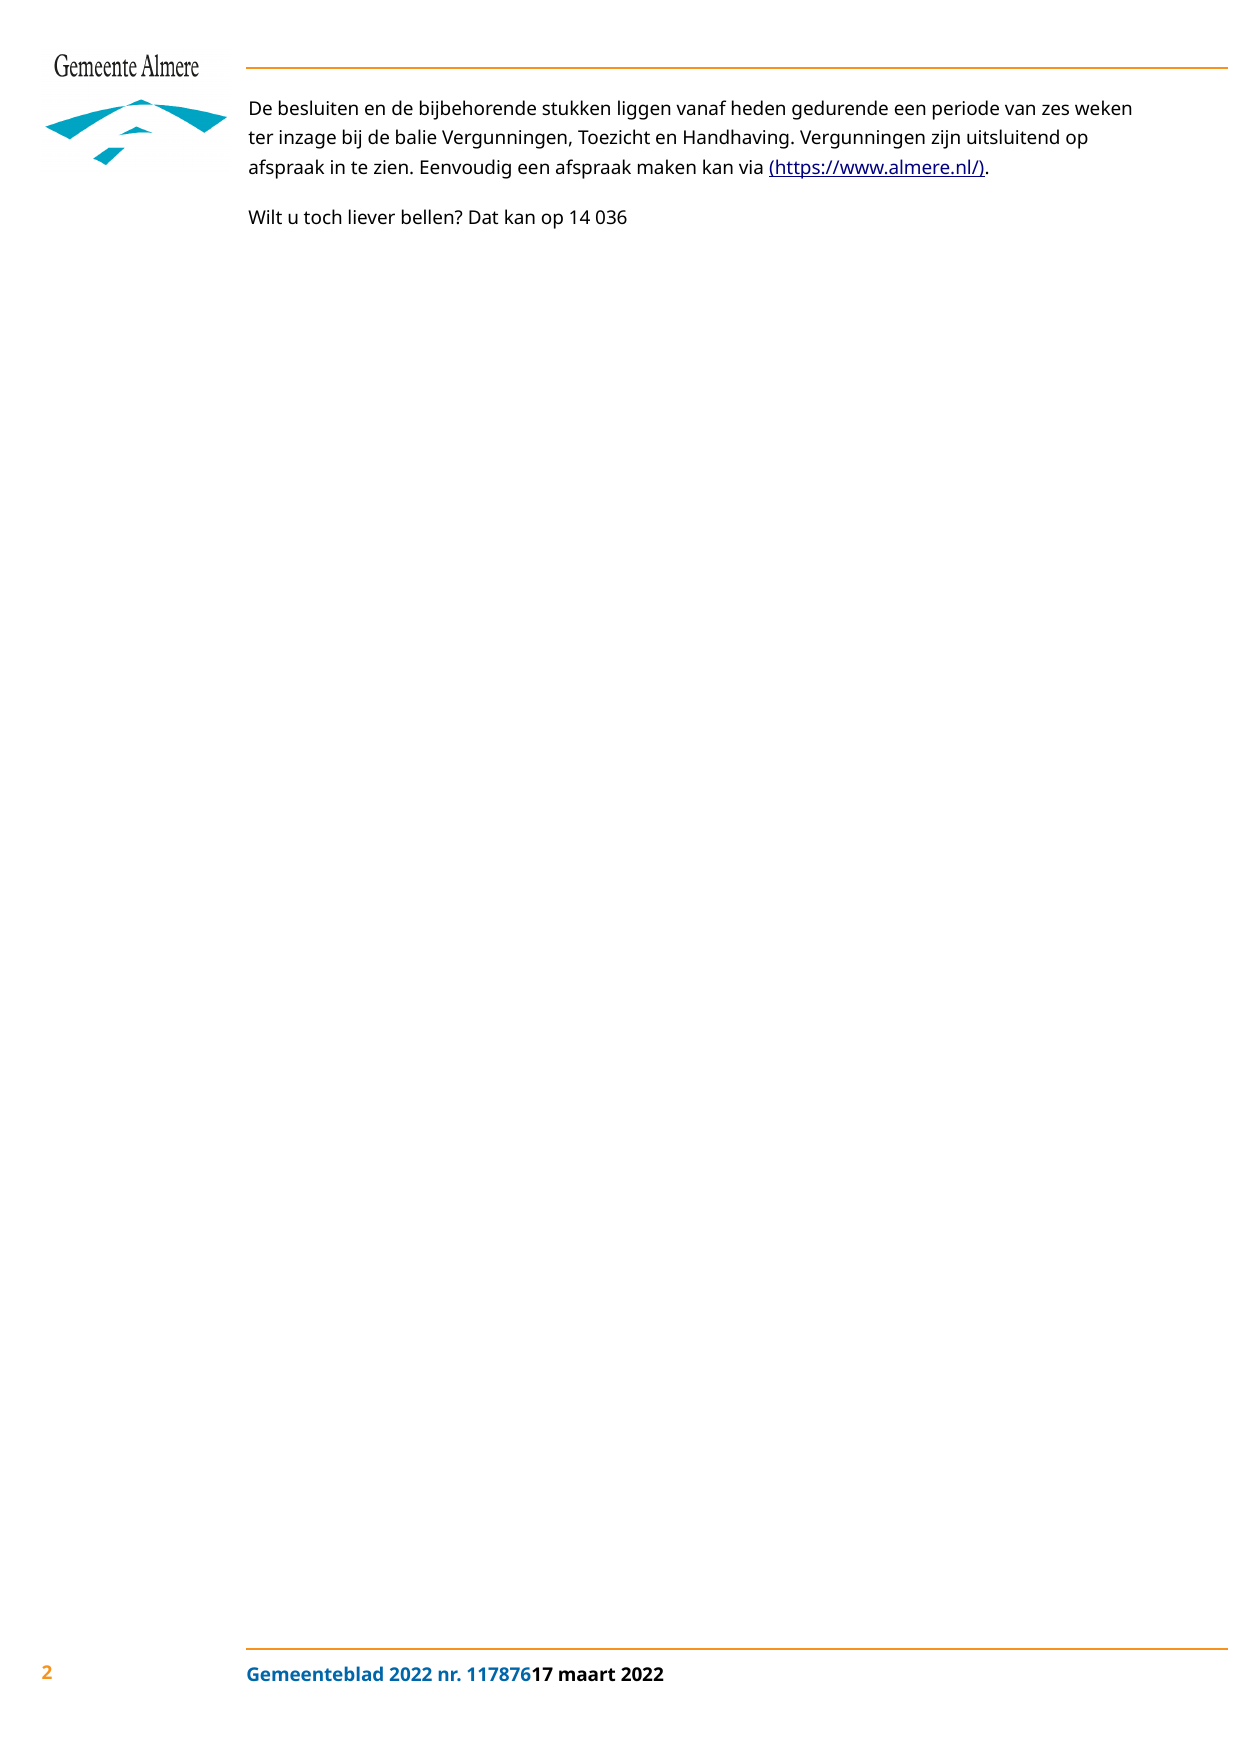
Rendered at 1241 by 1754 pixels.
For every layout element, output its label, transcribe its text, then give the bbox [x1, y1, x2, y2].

text De besluiten en de bijbehorende stukken liggen vanaf heden gedurende een periode van zes weken ter inzage bij de balie Vergunningen, Toezicht en Handhaving. Vergunningen zijn uitsluitend op afspraak in te zien. Eenvoudig een afspraak maken kan via (https://www.almere.nl/). [248, 95, 1152, 180]
picture [41, 47, 231, 172]
text Wilt u toch liever bellen? Dat kan op 14 036 [248, 204, 1152, 230]
